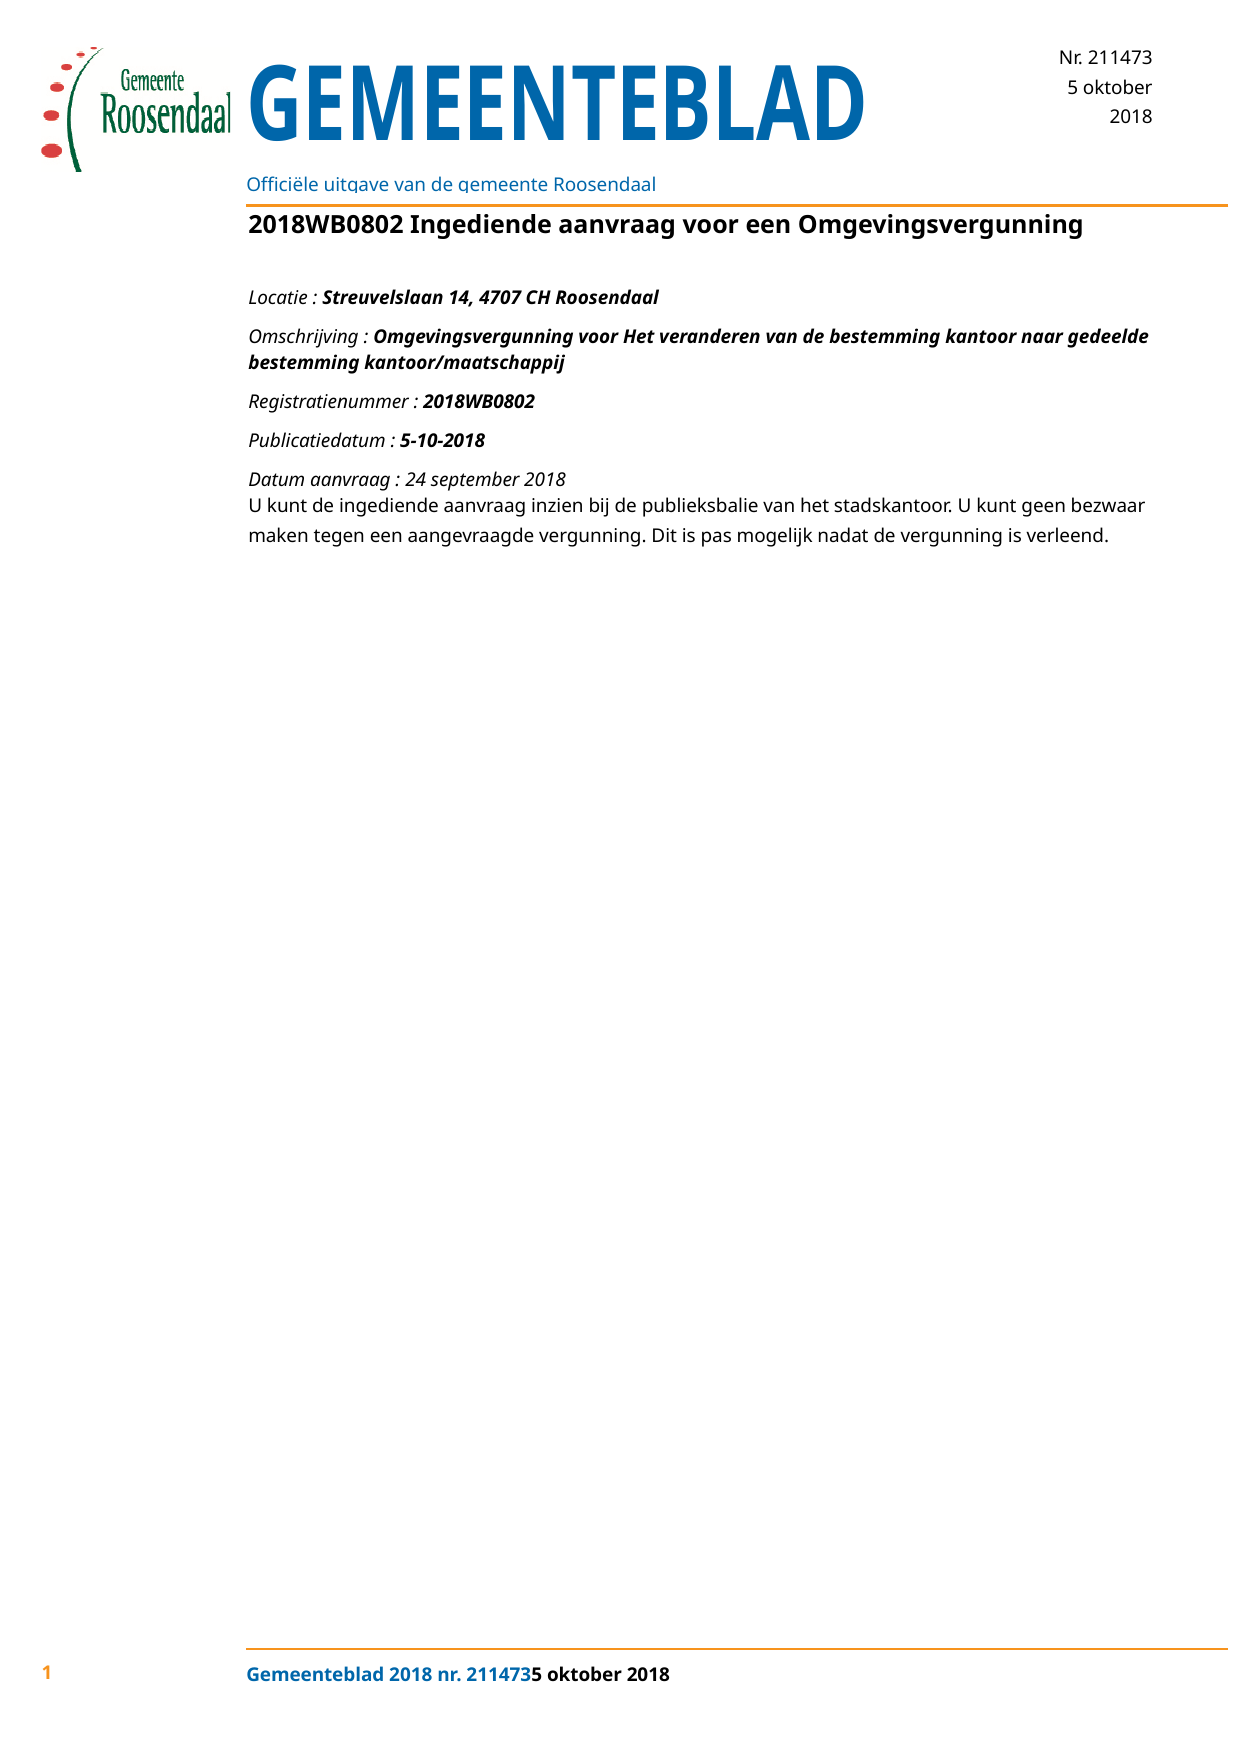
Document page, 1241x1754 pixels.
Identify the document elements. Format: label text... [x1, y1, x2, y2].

text Omschrijving : Omgevingsvergunning voor Het veranderen van de bestemming kantoor naar gedeelde bestemming kantoor/maatschappij [248, 323, 1152, 374]
text 2018WB0802 Ingediende aanvraag voor een Omgevingsvergunning [248, 207, 1152, 241]
text U kunt de ingediende aanvraag inzien bij de publieksbalie van het stadskantoor. U kunt geen bezwaar maken tegen een aangevraagde vergunning. Dit is pas mogelijk nadat de vergunning is verleend. [248, 492, 1152, 548]
text Datum aanvraag : 24 september 2018 [248, 467, 1152, 492]
picture [41, 47, 231, 172]
text Publicatiedatum : 5-10-2018 [248, 427, 1152, 453]
text Registratienummer : 2018WB0802 [248, 388, 1152, 414]
text Locatie : Streuvelslaan 14, 4707 CH Roosendaal [248, 284, 1152, 309]
